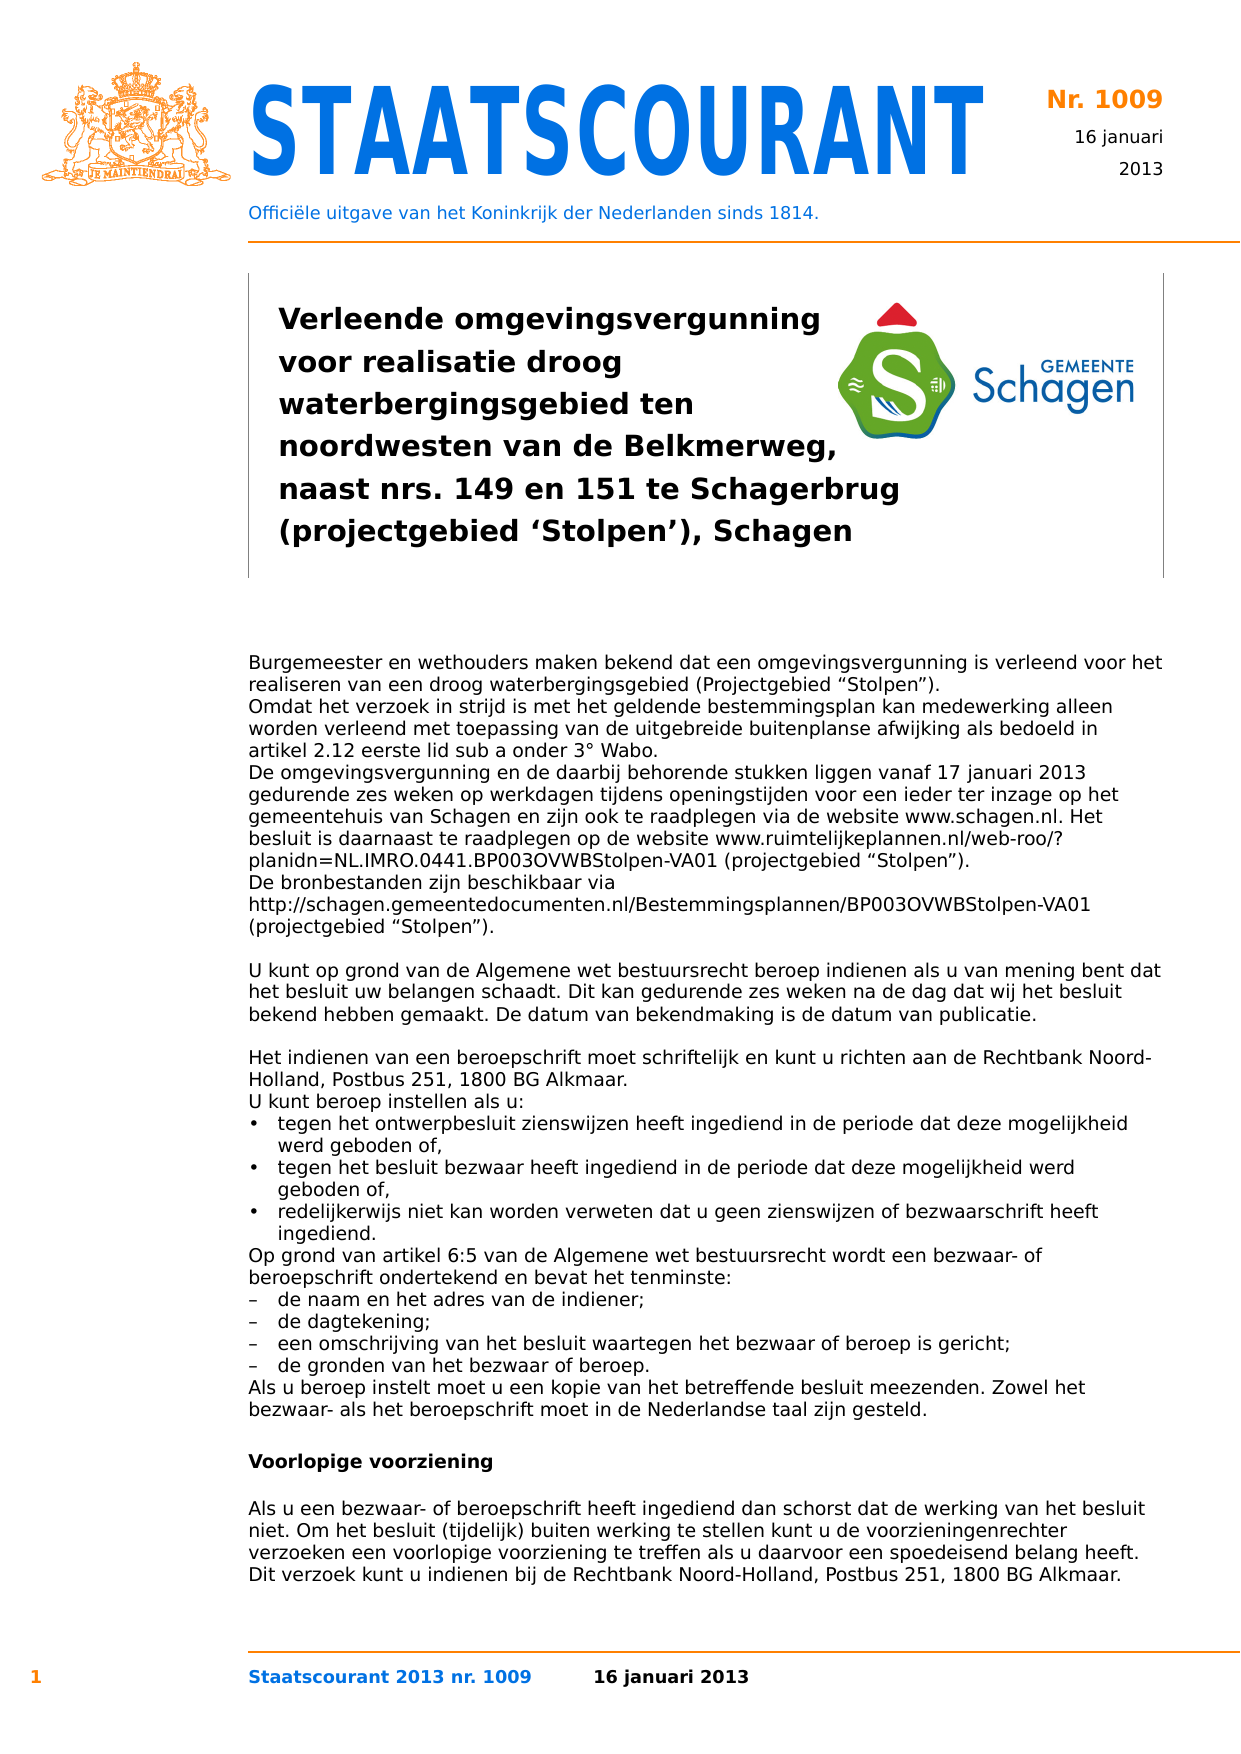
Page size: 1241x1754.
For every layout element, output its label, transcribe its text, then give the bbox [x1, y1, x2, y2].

text – de gronden van het bezwaar of beroep. [248, 1355, 1163, 1377]
text Als u een bezwaar- of beroepschrift heeft ingediend dan schorst dat de werking van het besluit niet. Om het besluit (tijdelijk) buiten werking te stellen kunt u de voorzieningenrechter verzoeken een voorlopige voorziening te treffen als u daarvoor een spoedeisend belang heeft. Dit verzoek kunt u indienen bij de Rechtbank Noord-Holland, Postbus 251, 1800 BG Alkmaar. [248, 1498, 1163, 1586]
text Omdat het verzoek in strijd is met het geldende bestemmingsplan kan medewerking alleen worden verleend met toepassing van de uitgebreide buitenplanse afwijking als bedoeld in artikel 2.12 eerste lid sub a onder 3° Wabo. [248, 696, 1163, 762]
table_header Nr. 1009 [998, 62, 1240, 121]
subtitle Voorlopige voorziening [248, 1451, 1163, 1473]
picture [838, 302, 1134, 439]
text – de dagtekening; [248, 1311, 1163, 1333]
text U kunt op grond van de Algemene wet bestuursrecht beroep indienen als u van mening bent dat het besluit uw belangen schaadt. Dit kan gedurende zes weken na de dag dat wij het besluit bekend hebben gemaakt. De datum van bekendmaking is de datum van publicatie. [248, 959, 1163, 1025]
text – de naam en het adres van de indiener; [248, 1289, 1163, 1311]
table_cell Officiële uitgave van het Koninkrijk der Nederlanden sinds 1814. [248, 203, 1240, 241]
text http://schagen.gemeentedocumenten.nl/Bestemmingsplannen/BP003OVWBStolpen-VA01 (projectgebied “Stolpen”). [248, 894, 1163, 938]
text Als u beroep instelt moet u een kopie van het betreffende besluit meezenden. Zowel het bezwaar- als het beroepschrift moet in de Nederlandse taal zijn gesteld. [248, 1377, 1163, 1421]
text U kunt beroep instellen als u: [248, 1091, 1163, 1113]
text Het indienen van een beroepschrift moet schriftelijk en kunt u richten aan de Rechtbank Noord-Holland, Postbus 251, 1800 BG Alkmaar. [248, 1047, 1163, 1091]
table_cell 2013 [998, 153, 1240, 203]
text De bronbestanden zijn beschikbaar via [248, 872, 1163, 894]
text – een omschrijving van het besluit waartegen het bezwaar of beroep is gericht; [248, 1333, 1163, 1355]
picture [41, 62, 231, 186]
text • tegen het ontwerpbesluit zienswijzen heeft ingediend in de periode dat deze mogelijkheid werd geboden of, [248, 1113, 1163, 1157]
subtitle Verleende omgevingsvergunning voor realisatie droog waterbergingsgebied ten noordwesten van de Belkmerweg, naast nrs. 149 en 151 te Schagerbrug (projectgebied ‘Stolpen’), Schagen [249, 273, 1163, 578]
text De omgevingsvergunning en de daarbij behorende stukken liggen vanaf 17 januari 2013 gedurende zes weken op werkdagen tijdens openingstijden voor een ieder ter inzage op het gemeentehuis van Schagen en zijn ook te raadplegen via de website www.schagen.nl. Het besluit is daarnaast te raadplegen op de website www.ruimtelijkeplannen.nl/web-roo/?planidn=NL.IMRO.0441.BP003OVWBStolpen-VA01 (projectgebied “Stolpen”). [248, 762, 1163, 872]
text Op grond van artikel 6:5 van de Algemene wet bestuursrecht wordt een bezwaar- of beroepschrift ondertekend en bevat het tenminste: [248, 1245, 1163, 1289]
table_header [25, 62, 248, 241]
table_cell 16 januari [998, 121, 1240, 153]
table_header STAATSCOURANT [248, 62, 998, 203]
text • tegen het besluit bezwaar heeft ingediend in de periode dat deze mogelijkheid werd geboden of, [248, 1157, 1163, 1201]
text • redelijkerwijs niet kan worden verweten dat u geen zienswijzen of bezwaarschrift heeft ingediend. [248, 1201, 1163, 1245]
text Burgemeester en wethouders maken bekend dat een omgevingsvergunning is verleend voor het realiseren van een droog waterbergingsgebied (Projectgebied “Stolpen”). [248, 652, 1163, 696]
